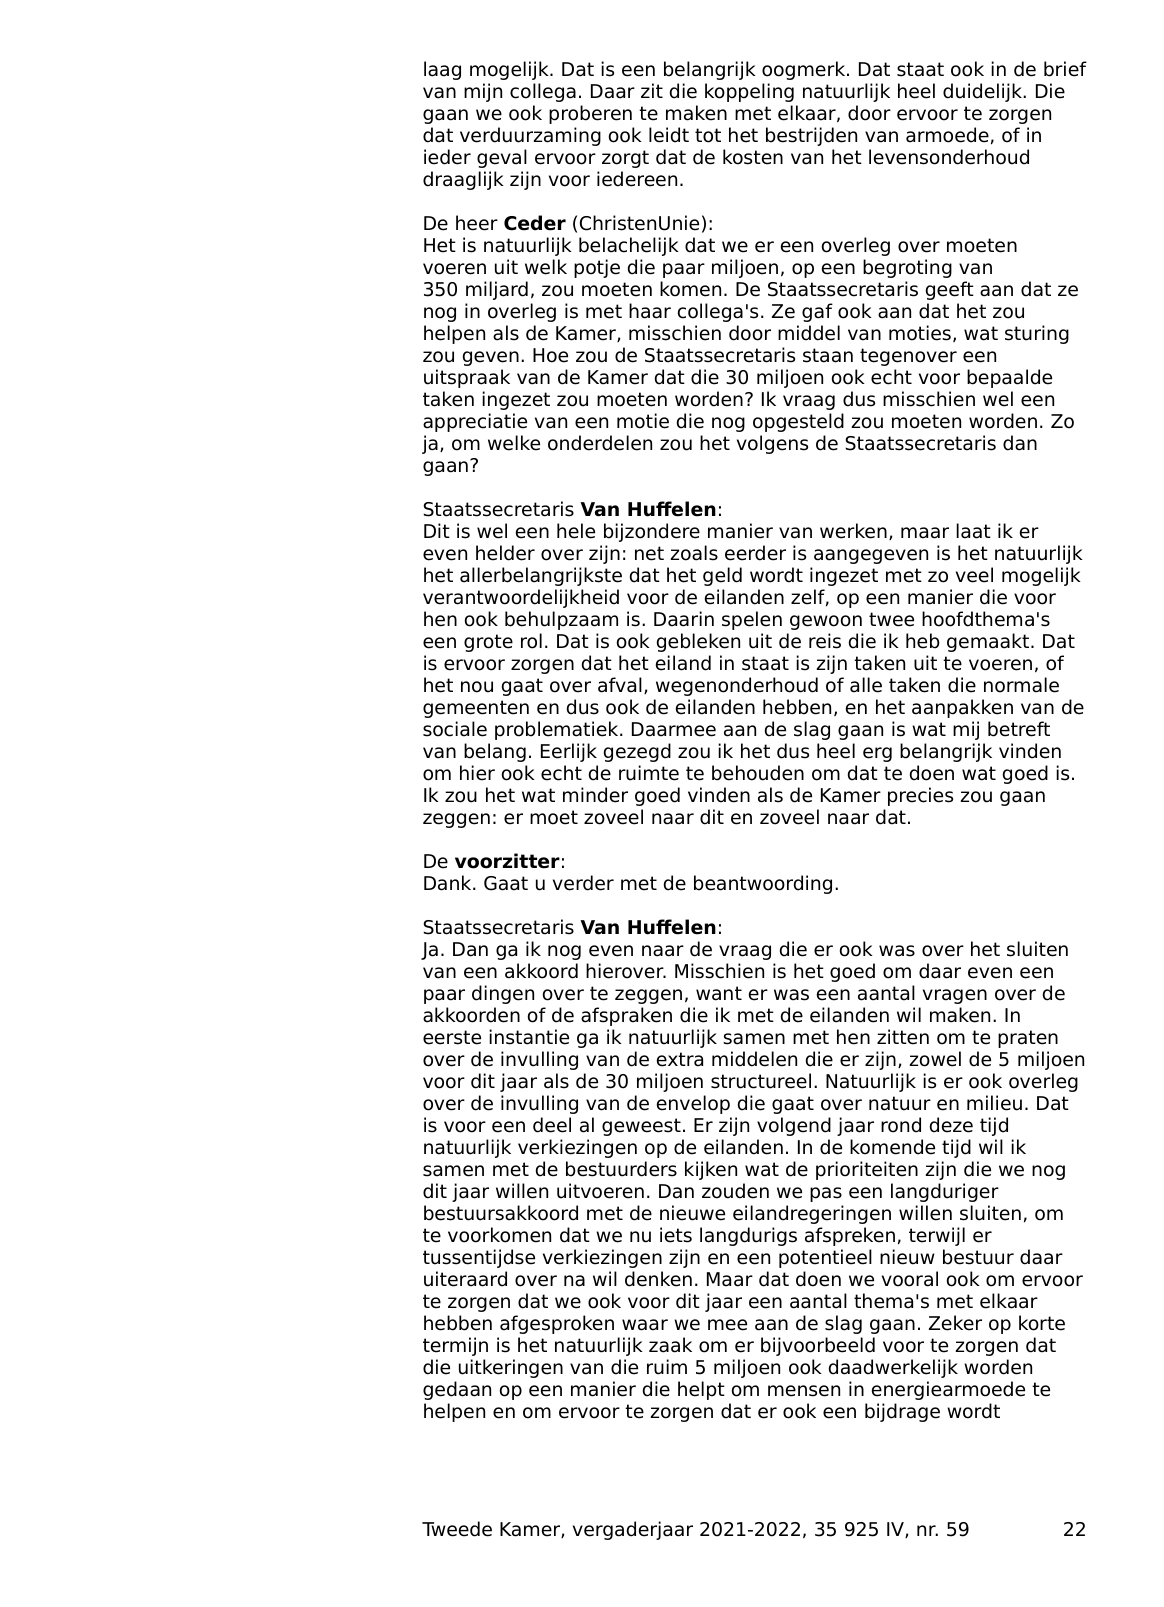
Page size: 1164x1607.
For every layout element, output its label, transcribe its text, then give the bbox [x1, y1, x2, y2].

text Dit is wel een hele bijzondere manier van werken, maar laat ik er even helder over zijn: net zoals eerder is aangegeven is het natuurlijk het allerbelangrijkste dat het geld wordt ingezet met zo veel mogelijk verantwoordelijkheid voor de eilanden zelf, op een manier die voor hen ook behulpzaam is. Daarin spelen gewoon twee hoofdthema's een grote rol. Dat is ook gebleken uit de reis die ik heb gemaakt. Dat is ervoor zorgen dat het eiland in staat is zijn taken uit te voeren, of het nou gaat over afval, wegenonderhoud of alle taken die normale gemeenten en dus ook de eilanden hebben, en het aanpakken van de sociale problematiek. Daarmee aan de slag gaan is wat mij betreft van belang. Eerlijk gezegd zou ik het dus heel erg belangrijk vinden om hier ook echt de ruimte te behouden om dat te doen wat goed is. Ik zou het wat minder goed vinden als de Kamer precies zou gaan zeggen: er moet zoveel naar dit en zoveel naar dat. [422, 521, 1087, 829]
text De voorzitter: [422, 851, 1087, 873]
text De heer Ceder (ChristenUnie): [422, 213, 1087, 235]
text Dank. Gaat u verder met de beantwoording. [422, 873, 1087, 895]
text Staatssecretaris Van Huffelen: [422, 499, 1087, 521]
text Ja. Dan ga ik nog even naar de vraag die er ook was over het sluiten van een akkoord hierover. Misschien is het goed om daar even een paar dingen over te zeggen, want er was een aantal vragen over de akkoorden of de afspraken die ik met de eilanden wil maken. In eerste instantie ga ik natuurlijk samen met hen zitten om te praten over de invulling van de extra middelen die er zijn, zowel de 5 miljoen voor dit jaar als de 30 miljoen structureel. Natuurlijk is er ook overleg over de invulling van de envelop die gaat over natuur en milieu. Dat is voor een deel al geweest. Er zijn volgend jaar rond deze tijd natuurlijk verkiezingen op de eilanden. In de komende tijd wil ik samen met de bestuurders kijken wat de prioriteiten zijn die we nog dit jaar willen uitvoeren. Dan zouden we pas een langduriger bestuursakkoord met de nieuwe eilandregeringen willen sluiten, om te voorkomen dat we nu iets langdurigs afspreken, terwijl er tussentijdse verkiezingen zijn en een potentieel nieuw bestuur daar uiteraard over na wil denken. Maar dat doen we vooral ook om ervoor te zorgen dat we ook voor dit jaar een aantal thema's met elkaar hebben afgesproken waar we mee aan de slag gaan. Zeker op korte termijn is het natuurlijk zaak om er bijvoorbeeld voor te zorgen dat die uitkeringen van die ruim 5 miljoen ook daadwerkelijk worden gedaan op een manier die helpt om mensen in energiearmoede te helpen en om ervoor te zorgen dat er ook een bijdrage wordt [422, 939, 1087, 1423]
text laag mogelijk. Dat is een belangrijk oogmerk. Dat staat ook in de brief van mijn collega. Daar zit die koppeling natuurlijk heel duidelijk. Die gaan we ook proberen te maken met elkaar, door ervoor te zorgen dat verduurzaming ook leidt tot het bestrijden van armoede, of in ieder geval ervoor zorgt dat de kosten van het levensonderhoud draaglijk zijn voor iedereen. [422, 59, 1087, 191]
text Staatssecretaris Van Huffelen: [422, 917, 1087, 939]
text Het is natuurlijk belachelijk dat we er een overleg over moeten voeren uit welk potje die paar miljoen, op een begroting van 350 miljard, zou moeten komen. De Staatssecretaris geeft aan dat ze nog in overleg is met haar collega's. Ze gaf ook aan dat het zou helpen als de Kamer, misschien door middel van moties, wat sturing zou geven. Hoe zou de Staatssecretaris staan tegenover een uitspraak van de Kamer dat die 30 miljoen ook echt voor bepaalde taken ingezet zou moeten worden? Ik vraag dus misschien wel een appreciatie van een motie die nog opgesteld zou moeten worden. Zo ja, om welke onderdelen zou het volgens de Staatssecretaris dan gaan? [422, 235, 1087, 477]
